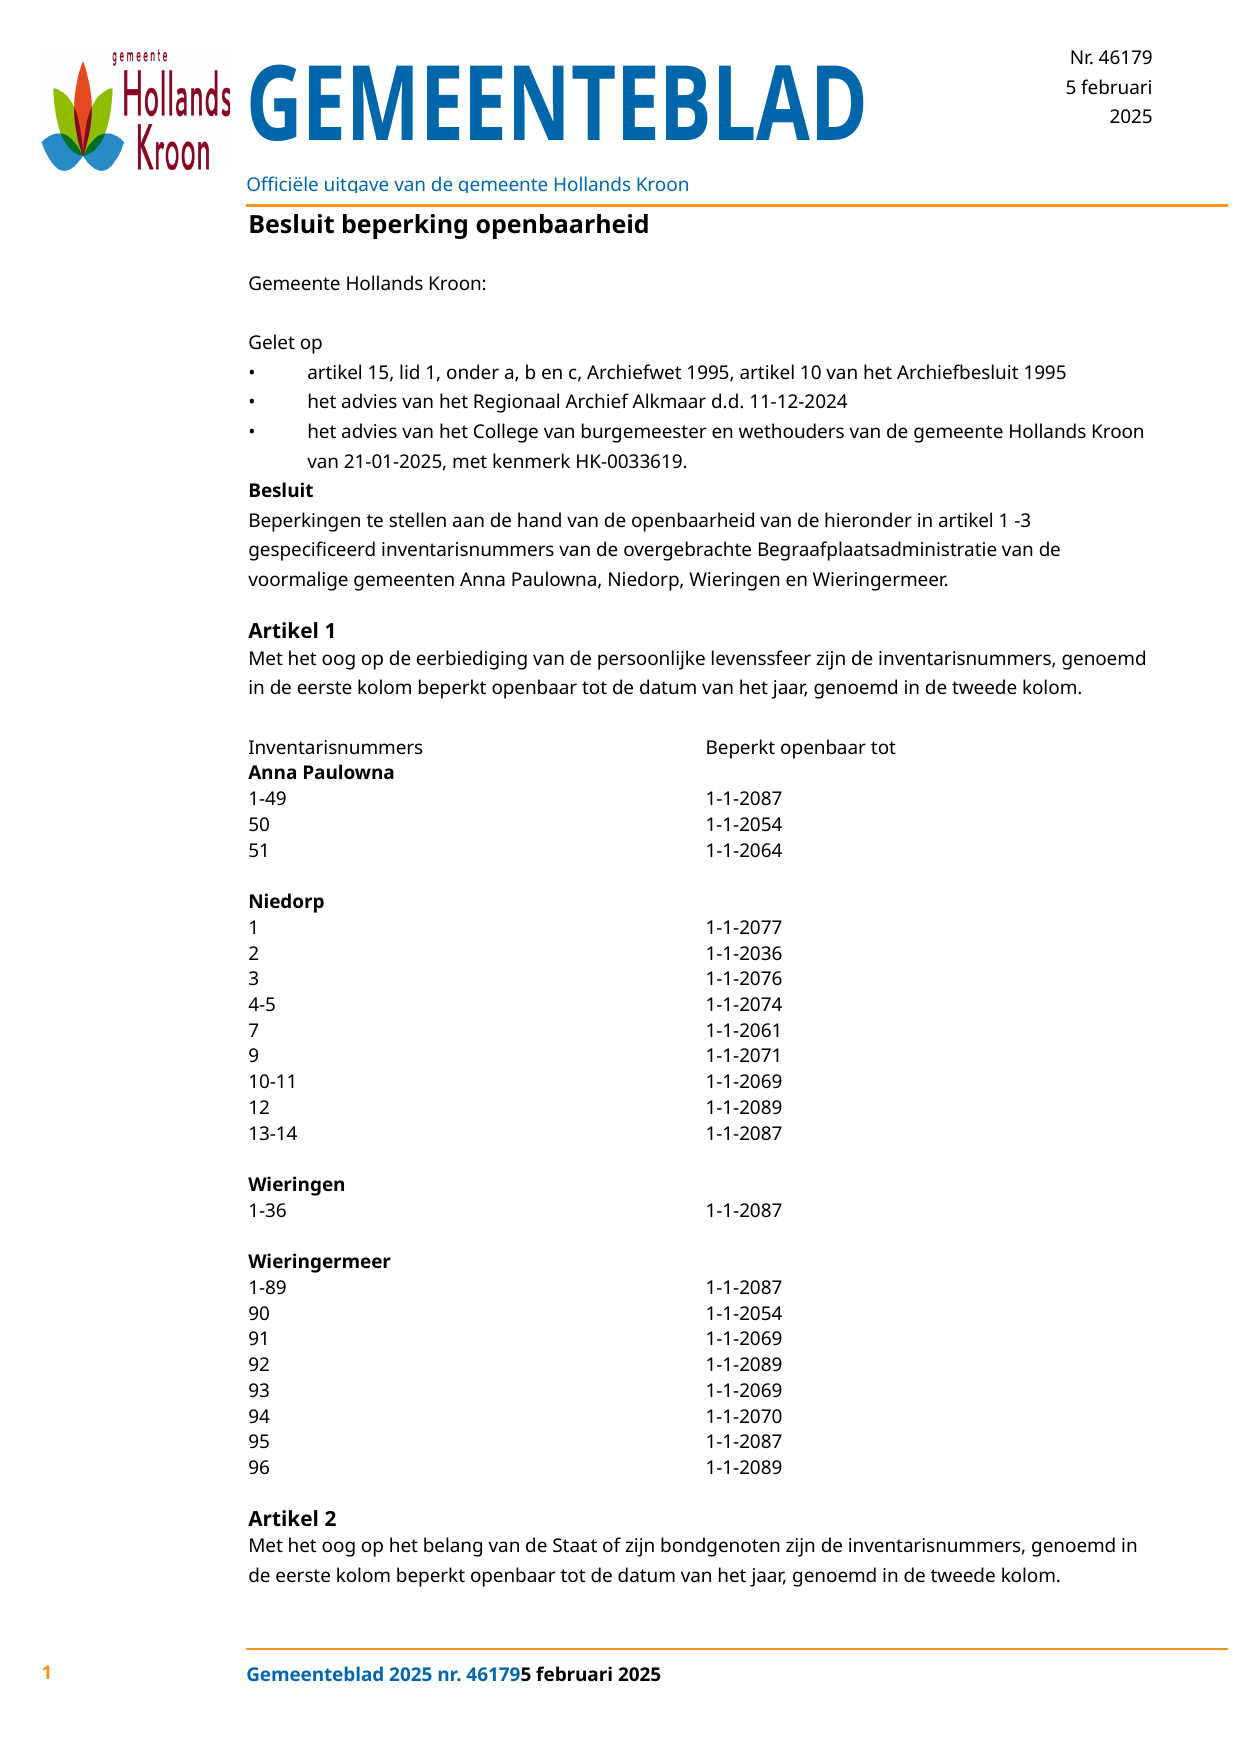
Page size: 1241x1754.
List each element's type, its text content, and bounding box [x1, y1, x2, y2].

table_cell 1-1-2087 [705, 1120, 1152, 1146]
table_cell 1-1-2087 [705, 1197, 1152, 1223]
table_cell 1 [248, 914, 705, 940]
table_cell 4-5 [248, 991, 705, 1017]
table_cell 2 [248, 940, 705, 965]
table_cell Niedorp [248, 888, 705, 914]
text Met het oog op de eerbiediging van de persoonlijke levenssfeer zijn de inventarisnummers, genoemd in de eerste kolom beperkt openbaar tot de datum van het jaar, genoemd in de tweede kolom. [248, 645, 1152, 700]
table_cell 1-1-2069 [705, 1068, 1152, 1094]
table_header Beperkt openbaar tot [705, 734, 1152, 759]
table_cell 1-49 [248, 785, 705, 811]
table_cell 1-1-2070 [705, 1403, 1152, 1428]
table_cell [248, 863, 705, 888]
table_cell [705, 760, 1152, 785]
table_cell 1-1-2054 [705, 1300, 1152, 1326]
table_cell 1-1-2071 [705, 1043, 1152, 1068]
text Gemeente Hollands Kroon: [248, 270, 1152, 296]
table_cell 1-1-2087 [705, 1274, 1152, 1300]
table_cell 1-1-2074 [705, 991, 1152, 1017]
table_cell 1-1-2036 [705, 940, 1152, 965]
text Artikel 1 [248, 617, 1152, 645]
table_cell 1-1-2077 [705, 914, 1152, 940]
table_cell Wieringermeer [248, 1249, 705, 1274]
table_cell 1-1-2087 [705, 785, 1152, 811]
table_cell 1-89 [248, 1274, 705, 1300]
table_cell 1-36 [248, 1197, 705, 1223]
table_cell 12 [248, 1094, 705, 1120]
table_cell [705, 1223, 1152, 1248]
table_cell Anna Paulowna [248, 760, 705, 785]
table_cell [248, 1146, 705, 1171]
list artikel 15, lid 1, onder a, b en c, Archiefwet 1995, artikel 10 van het Archiefbesluit 1995 [248, 359, 1152, 385]
text Artikel 2 [248, 1504, 1152, 1532]
table_header Inventarisnummers [248, 734, 705, 759]
table_cell 3 [248, 965, 705, 991]
picture [41, 47, 231, 172]
text Besluit beperking openbaarheid [248, 207, 1152, 241]
table_cell 1-1-2069 [705, 1326, 1152, 1351]
table_cell 93 [248, 1377, 705, 1403]
table_cell [705, 1146, 1152, 1171]
table_cell 1-1-2064 [705, 837, 1152, 862]
table_cell [705, 1171, 1152, 1197]
table_cell 90 [248, 1300, 705, 1326]
table_cell [705, 863, 1152, 888]
table_cell 51 [248, 837, 705, 862]
text Beperkingen te stellen aan de hand van de openbaarheid van de hieronder in artikel 1 -3 gespecificeerd inventarisnummers van de overgebrachte Begraafplaatsadministratie van de voormalige gemeenten Anna Paulowna, Niedorp, Wieringen en Wieringermeer. [248, 507, 1152, 592]
table_cell [248, 1223, 705, 1248]
table_cell 7 [248, 1017, 705, 1043]
table_cell 95 [248, 1429, 705, 1454]
table_cell 94 [248, 1403, 705, 1428]
table_cell 1-1-2089 [705, 1094, 1152, 1120]
table_cell 1-1-2061 [705, 1017, 1152, 1043]
table_cell [705, 1249, 1152, 1274]
table_cell 13-14 [248, 1120, 705, 1146]
table_cell [705, 888, 1152, 914]
text Gelet op [248, 329, 1152, 355]
table_cell 92 [248, 1351, 705, 1377]
table_cell 1-1-2089 [705, 1351, 1152, 1377]
list het advies van het College van burgemeester en wethouders van de gemeente Hollands Kroon van 21-01-2025, met kenmerk HK-0033619. [248, 418, 1152, 473]
table_cell 10-11 [248, 1068, 705, 1094]
table_cell 1-1-2087 [705, 1429, 1152, 1454]
table_cell 1-1-2076 [705, 965, 1152, 991]
text Met het oog op het belang van de Staat of zijn bondgenoten zijn de inventarisnummers, genoemd in de eerste kolom beperkt openbaar tot de datum van het jaar, genoemd in de tweede kolom. [248, 1532, 1152, 1588]
text Besluit [248, 477, 1152, 503]
table_cell Wieringen [248, 1171, 705, 1197]
table_cell 96 [248, 1454, 705, 1480]
table_cell 50 [248, 811, 705, 837]
table_cell 1-1-2054 [705, 811, 1152, 837]
table_cell 91 [248, 1326, 705, 1351]
table_cell 1-1-2089 [705, 1454, 1152, 1480]
table_cell 1-1-2069 [705, 1377, 1152, 1403]
list het advies van het Regionaal Archief Alkmaar d.d. 11-12-2024 [248, 389, 1152, 414]
table_cell 9 [248, 1043, 705, 1068]
